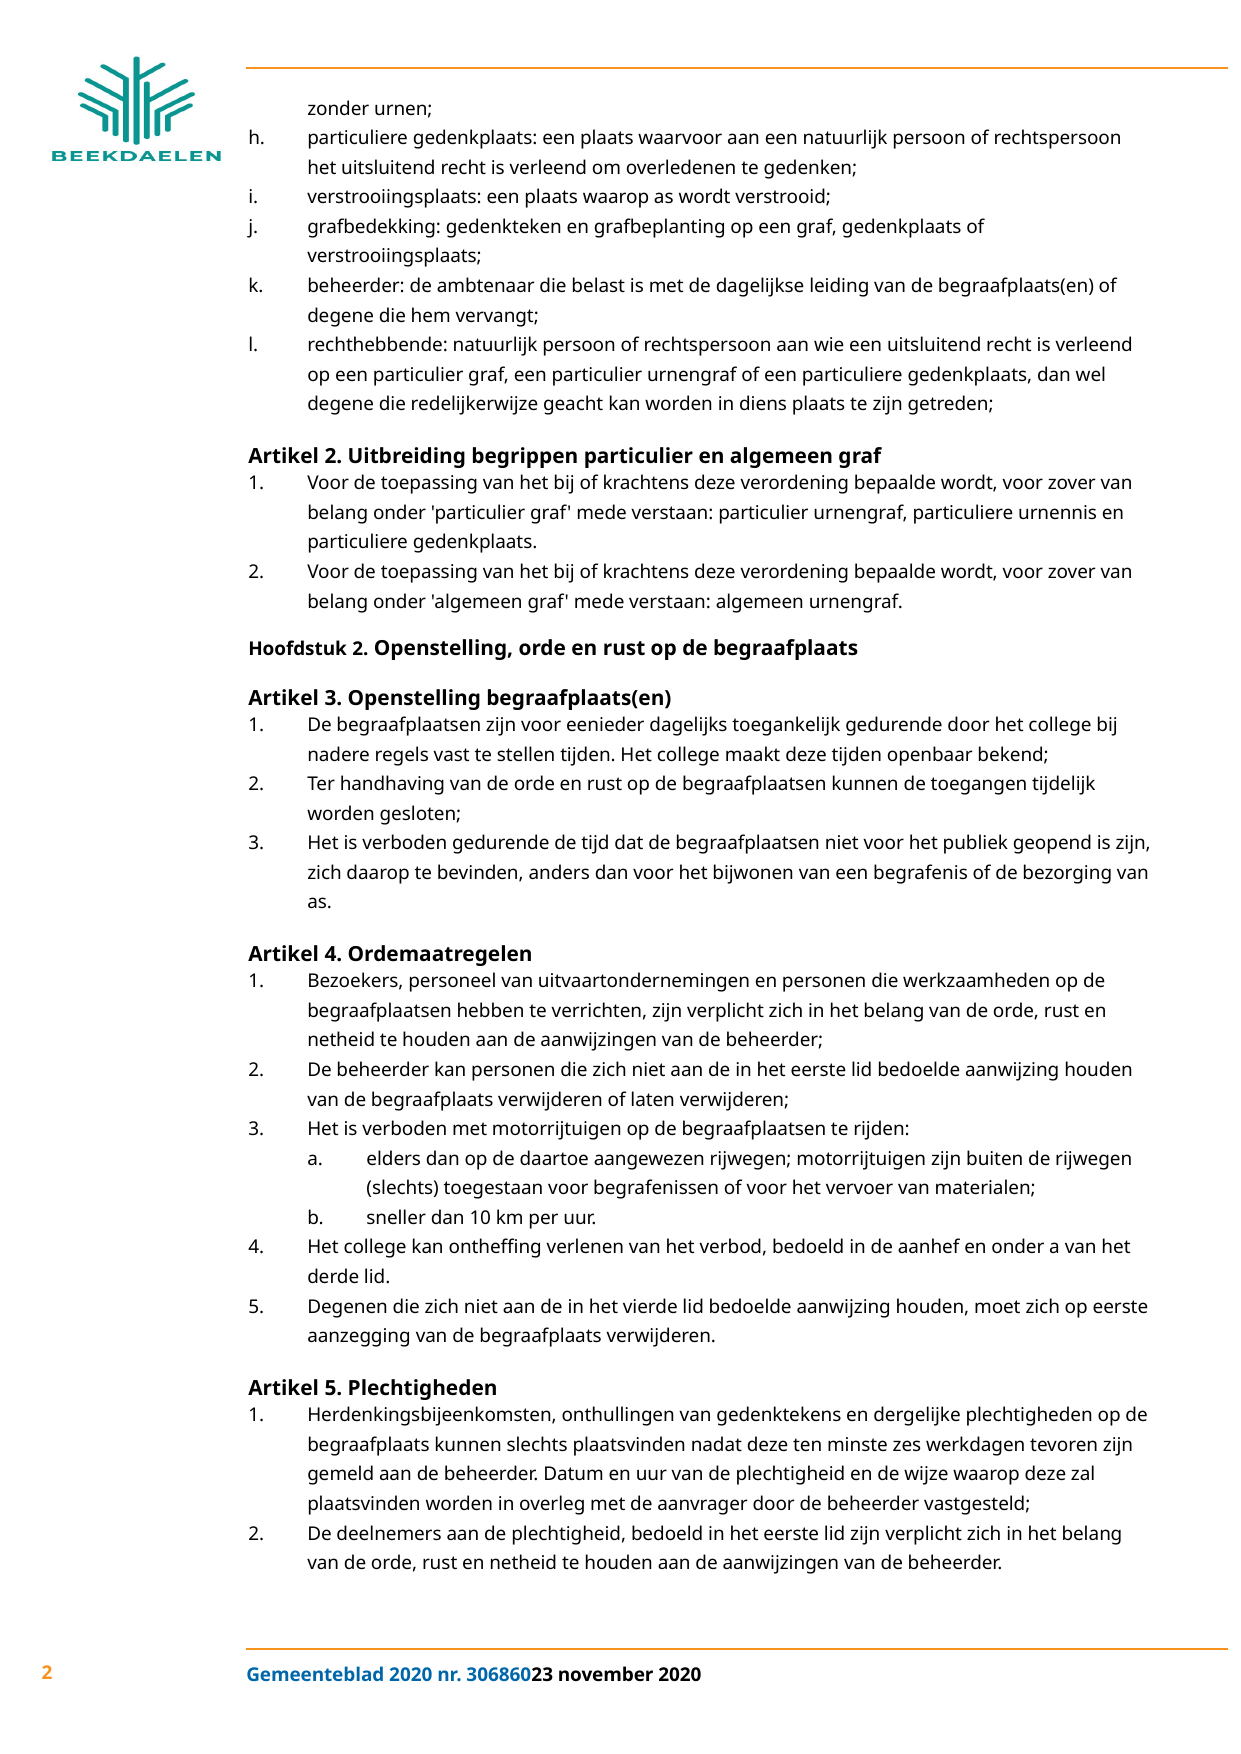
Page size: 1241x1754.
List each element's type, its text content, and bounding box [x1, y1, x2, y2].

list sneller dan 10 km per uur. [307, 1204, 1152, 1230]
list Degenen die zich niet aan de in het vierde lid bedoelde aanwijzing houden, moet zich op eerste aanzegging van de begraafplaats verwijderen. [248, 1293, 1152, 1348]
list Het is verboden gedurende de tijd dat de begraafplaatsen niet voor het publiek geopend is zijn, zich daarop te bevinden, anders dan voor het bijwonen van een begrafenis of de bezorging van as. [248, 829, 1152, 914]
text Hoofdstuk 2. Openstelling, orde en rust op de begraafplaats [248, 633, 1152, 662]
list rechthebbende: natuurlijk persoon of rechtspersoon aan wie een uitsluitend recht is verleend op een particulier graf, een particulier urnengraf of een particuliere gedenkplaats, dan wel degene die redelijkerwijze geacht kan worden in diens plaats te zijn getreden; [248, 331, 1152, 416]
list De beheerder kan personen die zich niet aan de in het eerste lid bedoelde aanwijzing houden van de begraafplaats verwijderen of laten verwijderen; [248, 1056, 1152, 1112]
list De deelnemers aan de plechtigheid, bedoeld in het eerste lid zijn verplicht zich in het belang van de orde, rust en netheid te houden aan de aanwijzingen van de beheerder. [248, 1520, 1152, 1575]
text Artikel 3. Openstelling begraafplaats(en) [248, 683, 1152, 711]
list beheerder: de ambtenaar die belast is met de dagelijkse leiding van de begraafplaats(en) of degene die hem vervangt; [248, 272, 1152, 328]
list elders dan op de daartoe aangewezen rijwegen; motorrijtuigen zijn buiten de rijwegen (slechts) toegestaan voor begrafenissen of voor het vervoer van materialen; [307, 1145, 1152, 1200]
list Herdenkingsbijeenkomsten, onthullingen van gedenktekens en dergelijke plechtigheden op de begraafplaats kunnen slechts plaatsvinden nadat deze ten minste zes werkdagen tevoren zijn gemeld aan de beheerder. Datum en uur van de plechtigheid en de wijze waarop deze zal plaatsvinden worden in overleg met de aanvrager door de beheerder vastgesteld; [248, 1401, 1152, 1516]
list Voor de toepassing van het bij of krachtens deze verordening bepaalde wordt, voor zover van belang onder 'particulier graf' mede verstaan: particulier urnengraf, particuliere urnennis en particuliere gedenkplaats. [248, 469, 1152, 554]
list particuliere gedenkplaats: een plaats waarvoor aan een natuurlijk persoon of rechtspersoon het uitsluitend recht is verleend om overledenen te gedenken; [248, 124, 1152, 180]
list Het is verboden met motorrijtuigen op de begraafplaatsen te rijden: [248, 1115, 1152, 1141]
list Ter handhaving van de orde en rust op de begraafplaatsen kunnen de toegangen tijdelijk worden gesloten; [248, 770, 1152, 826]
text Artikel 2. Uitbreiding begrippen particulier en algemeen graf [248, 441, 1152, 469]
list De begraafplaatsen zijn voor eenieder dagelijks toegankelijk gedurende door het college bij nadere regels vast te stellen tijden. Het college maakt deze tijden openbaar bekend; [248, 711, 1152, 766]
text Artikel 4. Ordemaatregelen [248, 939, 1152, 967]
list Voor de toepassing van het bij of krachtens deze verordening bepaalde wordt, voor zover van belang onder 'algemeen graf' mede verstaan: algemeen urnengraf. [248, 558, 1152, 613]
list Bezoekers, personeel van uitvaartondernemingen en personen die werkzaamheden op de begraafplaatsen hebben te verrichten, zijn verplicht zich in het belang van de orde, rust en netheid te houden aan de aanwijzingen van de beheerder; [248, 967, 1152, 1052]
list verstrooiingsplaats: een plaats waarop as wordt verstrooid; [248, 183, 1152, 209]
list grafbedekking: gedenkteken en grafbeplanting op een graf, gedenkplaats of verstrooiingsplaats; [248, 213, 1152, 268]
text Artikel 5. Plechtigheden [248, 1373, 1152, 1401]
list zonder urnen; [248, 95, 1152, 121]
picture [41, 47, 231, 172]
list Het college kan ontheffing verlenen van het verbod, bedoeld in de aanhef en onder a van het derde lid. [248, 1234, 1152, 1289]
